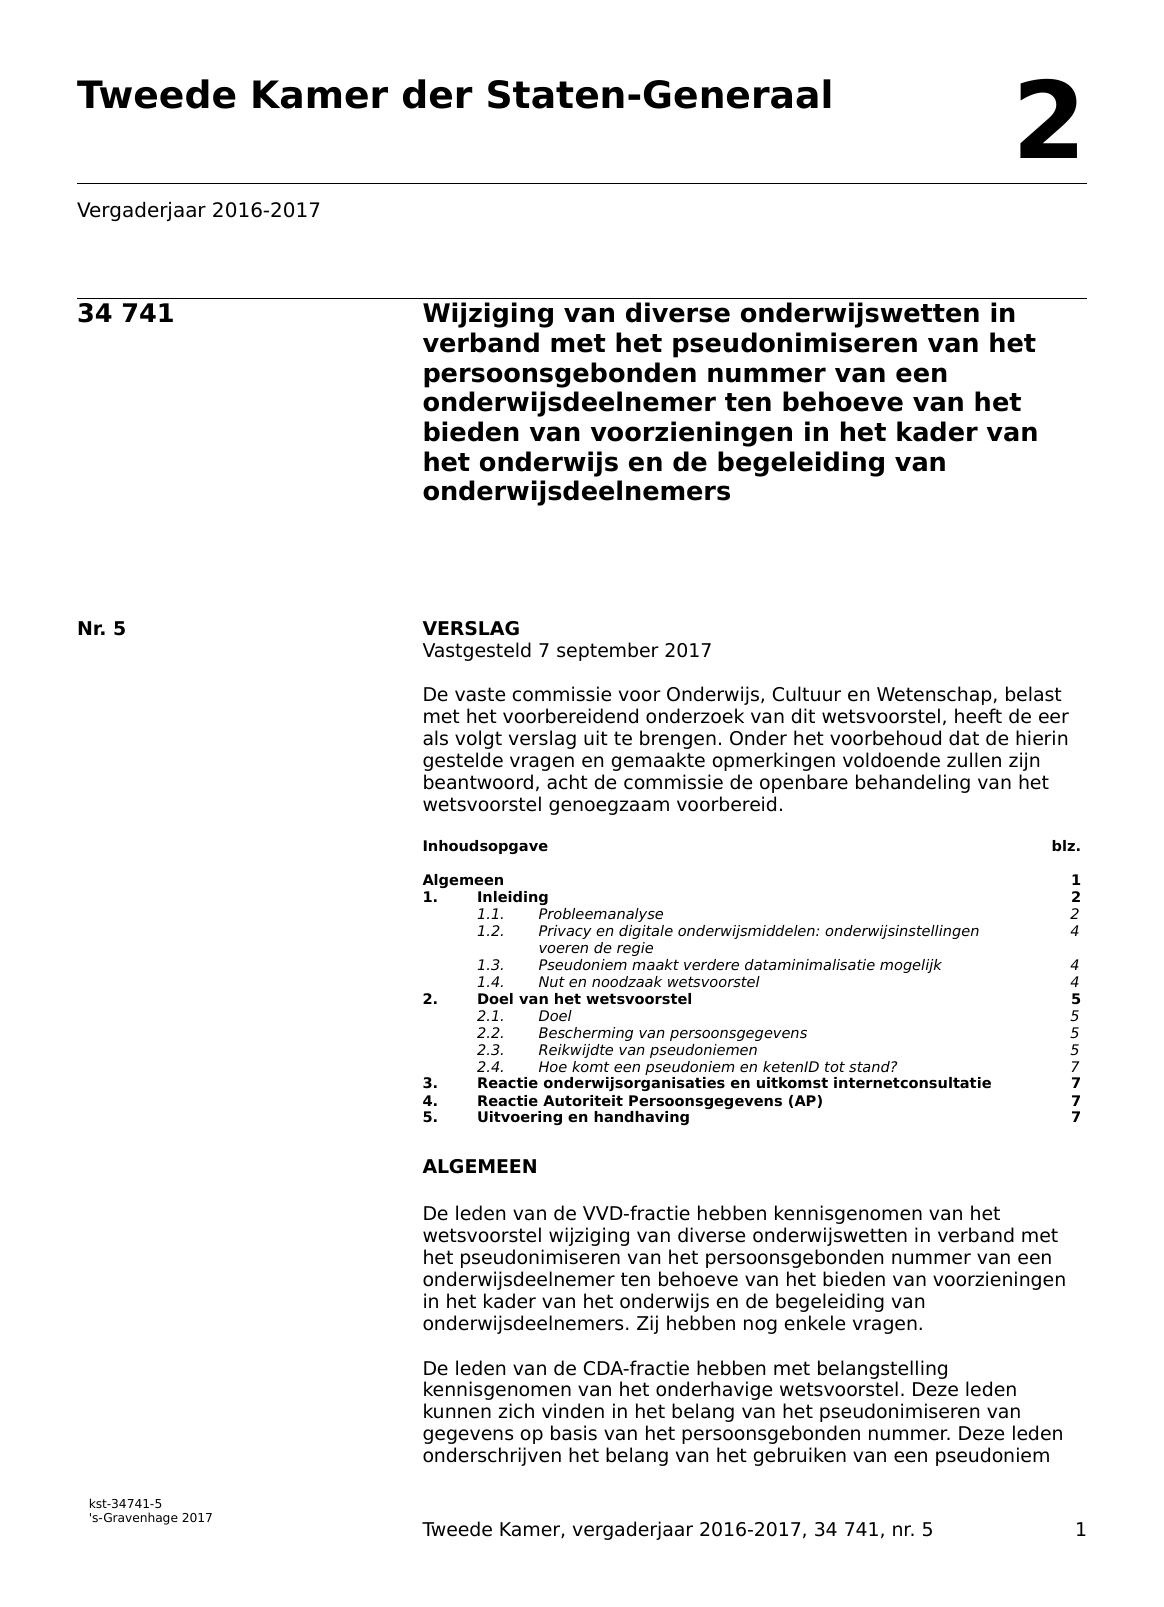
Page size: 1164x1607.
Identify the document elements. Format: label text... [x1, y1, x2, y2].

table_header blz. [1008, 838, 1087, 855]
text 's-Gravenhage 2017 [88, 1511, 323, 1525]
table_cell [422, 1059, 471, 1075]
table_cell 2.1. [471, 1008, 532, 1024]
table_cell 2.3. [471, 1041, 532, 1058]
subtitle Nr. 5 VERSLAG [77, 618, 1087, 640]
table_cell 7 [1008, 1109, 1087, 1126]
table_cell 1.2. [471, 923, 532, 957]
table_cell 5 [1008, 1041, 1087, 1058]
table_cell 7 [1008, 1093, 1087, 1109]
table_cell Pseudoniem maakt verdere dataminimalisatie mogelijk [532, 957, 1008, 973]
table_cell Reikwijdte van pseudoniemen [532, 1041, 1008, 1058]
table_cell [422, 855, 1087, 872]
table_cell Uitvoering en handhaving [471, 1109, 1008, 1126]
table_cell Reactie Autoriteit Persoonsgegevens (AP) [471, 1093, 1008, 1109]
table_cell 1.1. [471, 906, 532, 923]
table_cell [422, 974, 471, 991]
table_cell 7 [1008, 1075, 1087, 1092]
table_cell Doel [532, 1008, 1008, 1024]
text De leden van de VVD-fractie hebben kennisgenomen van het wetsvoorstel wijziging van diverse onderwijswetten in verband met het pseudonimiseren van het persoonsgebonden nummer van een onderwijsdeelnemer ten behoeve van het bieden van voorzieningen in het kader van het onderwijs en de begeleiding van onderwijsdeelnemers. Zij hebben nog enkele vragen. [422, 1203, 1087, 1335]
table_cell 5 [1008, 1008, 1087, 1024]
table_cell 4 [1008, 974, 1087, 991]
table_cell 1.4. [471, 974, 532, 991]
table_cell 4 [1008, 957, 1087, 973]
table_cell Vergaderjaar 2016-2017 [77, 184, 1087, 298]
table_cell [422, 1025, 471, 1041]
table_cell 2. [422, 991, 471, 1007]
table_cell Privacy en digitale onderwijsmiddelen: onderwijsinstellingen voeren de regie [532, 923, 1008, 957]
table_cell 5 [1008, 1025, 1087, 1041]
table_cell Inleiding [471, 889, 1008, 906]
table_header 2 [886, 59, 1087, 183]
table_cell [422, 957, 471, 973]
subtitle 34 741 Wijziging van diverse onderwijswetten in verband met het pseudonimiseren van het persoonsgebonden nummer van een onderwijsdeelnemer ten behoeve van het bieden van voorzieningen in het kader van het onderwijs en de begeleiding van onderwijsdeelnemers [77, 299, 1087, 507]
table_cell [422, 906, 471, 923]
table_cell 4 [1008, 923, 1087, 957]
table_cell 2.4. [471, 1059, 532, 1075]
table_cell Bescherming van persoonsgegevens [532, 1025, 1008, 1041]
table_cell 7 [1008, 1059, 1087, 1075]
table_cell 5. [422, 1109, 471, 1126]
table_cell 1 [1008, 872, 1087, 889]
table_cell 1. [422, 889, 471, 906]
table_cell 1.3. [471, 957, 532, 973]
table_cell Nut en noodzaak wetsvoorstel [532, 974, 1008, 991]
table_cell 2 [1008, 889, 1087, 906]
table_cell [422, 923, 471, 957]
table_header Tweede Kamer der Staten-Generaal [77, 59, 886, 183]
table_cell Probleemanalyse [532, 906, 1008, 923]
text kst-34741-5 [88, 1497, 323, 1511]
table_cell [422, 1008, 471, 1024]
table_cell 2 [1008, 906, 1087, 923]
text De vaste commissie voor Onderwijs, Cultuur en Wetenschap, belast met het voorbereidend onderzoek van dit wetsvoorstel, heeft de eer als volgt verslag uit te brengen. Onder het voorbehoud dat de hierin gestelde vragen en gemaakte opmerkingen voldoende zullen zijn beantwoord, acht de commissie de openbare behandeling van het wetsvoorstel genoegzaam voorbereid. [422, 684, 1087, 816]
table_cell Reactie onderwijsorganisaties en uitkomst internetconsultatie [471, 1075, 1008, 1092]
text De leden van de CDA-fractie hebben met belangstelling kennisgenomen van het onderhavige wetsvoorstel. Deze leden kunnen zich vinden in het belang van het pseudonimiseren van gegevens op basis van het persoonsgebonden nummer. Deze leden onderschrijven het belang van het gebruiken van een pseudoniem [422, 1357, 1087, 1467]
table_cell 4. [422, 1093, 471, 1109]
table_cell Algemeen [422, 872, 1008, 889]
table_cell Doel van het wetsvoorstel [471, 991, 1008, 1007]
table_cell Hoe komt een pseudoniem en ketenID tot stand? [532, 1059, 1008, 1075]
table_cell 3. [422, 1075, 471, 1092]
table_cell 2.2. [471, 1025, 532, 1041]
table_header Inhoudsopgave [422, 838, 1008, 855]
text Vastgesteld 7 september 2017 [422, 640, 1087, 662]
table_cell [422, 1041, 471, 1058]
table_cell 5 [1008, 991, 1087, 1007]
subtitle ALGEMEEN [422, 1156, 1087, 1178]
